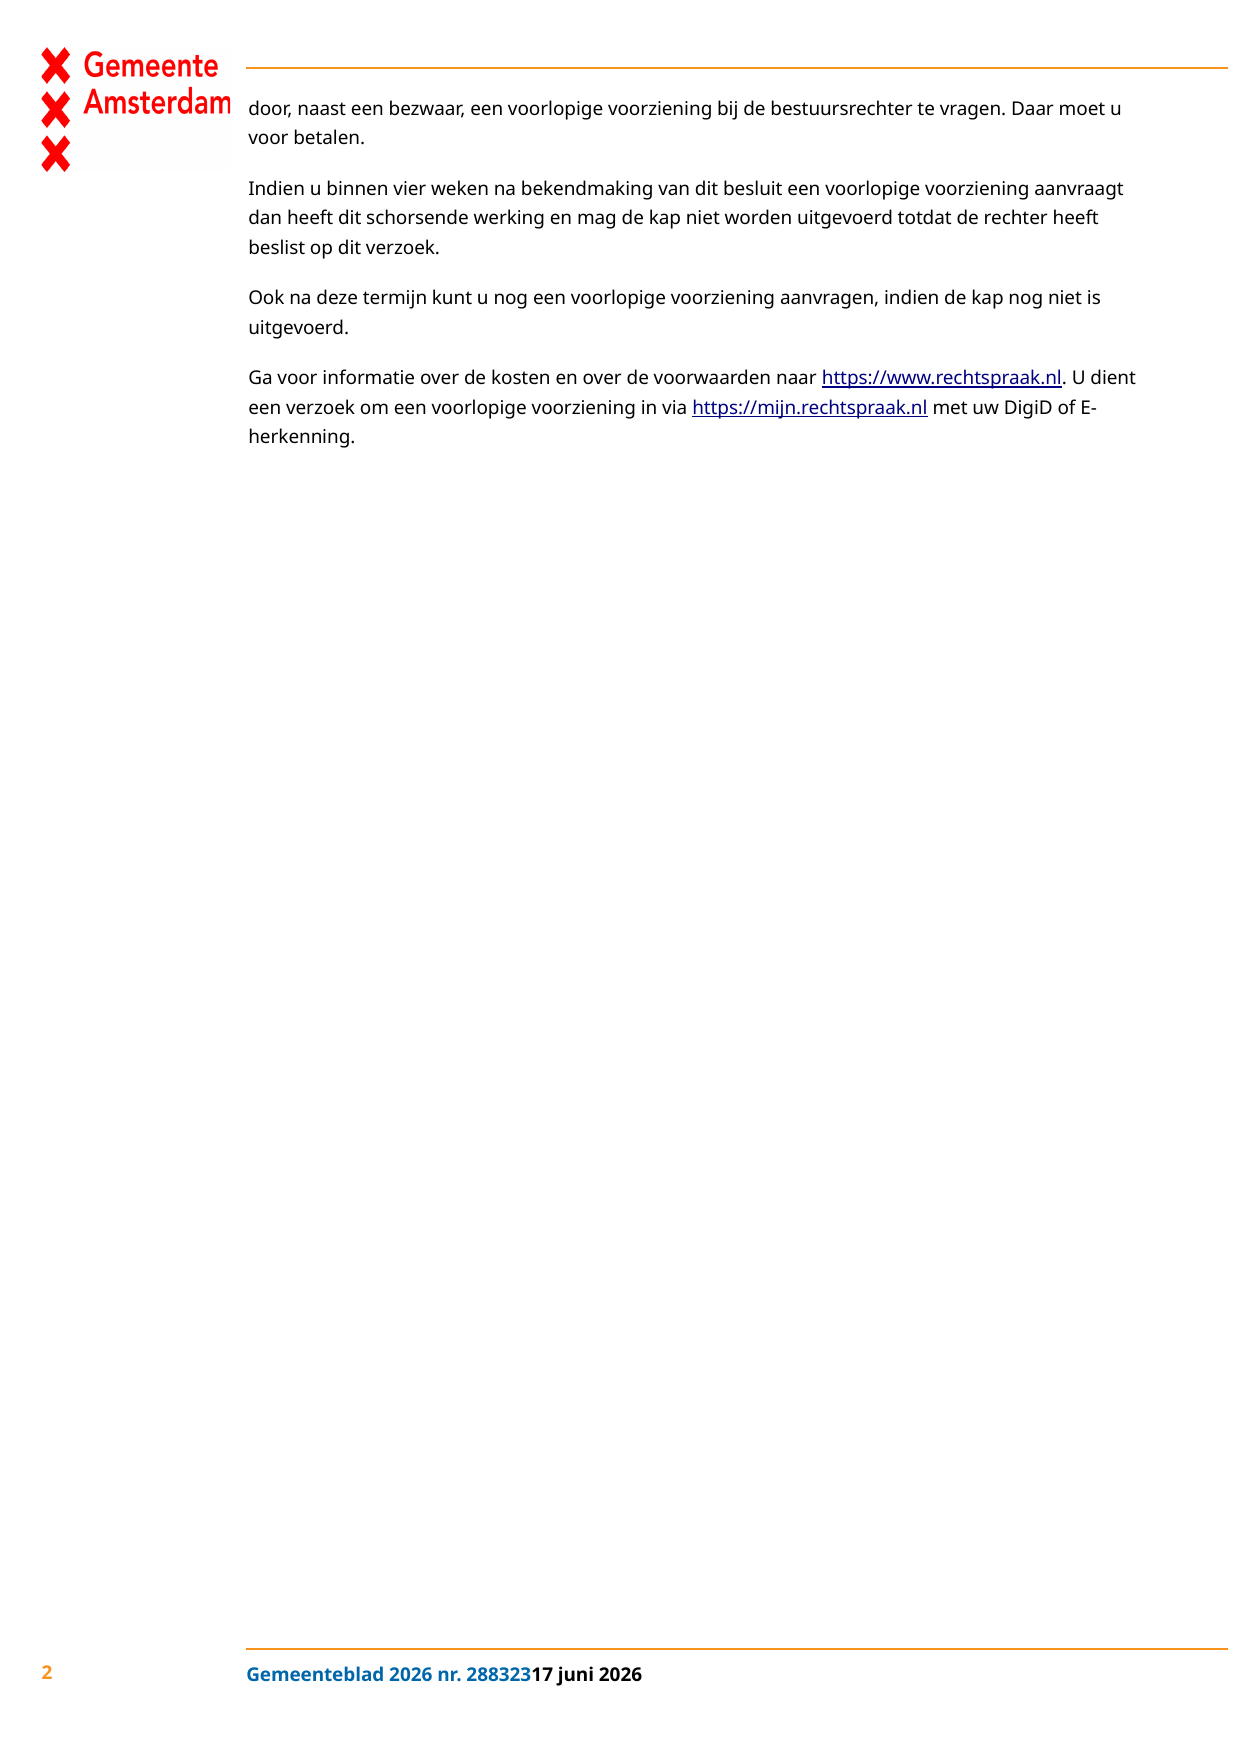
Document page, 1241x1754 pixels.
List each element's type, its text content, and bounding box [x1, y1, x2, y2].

text Ook na deze termijn kunt u nog een voorlopige voorziening aanvragen, indien de kap nog niet is uitgevoerd. [248, 284, 1152, 340]
text Indien u binnen vier weken na bekendmaking van dit besluit een voorlopige voorziening aanvraagt dan heeft dit schorsende werking en mag de kap niet worden uitgevoerd totdat de rechter heeft beslist op dit verzoek. [248, 175, 1152, 260]
text door, naast een bezwaar, een voorlopige voorziening bij de bestuursrechter te vragen. Daar moet u voor betalen. [248, 95, 1152, 150]
picture [41, 47, 231, 172]
text Ga voor informatie over de kosten en over de voorwaarden naar https://www.rechtspraak.nl. U dient een verzoek om een voorlopige voorziening in via https://mijn.rechtspraak.nl met uw DigiD of E-herkenning. [248, 364, 1152, 449]
